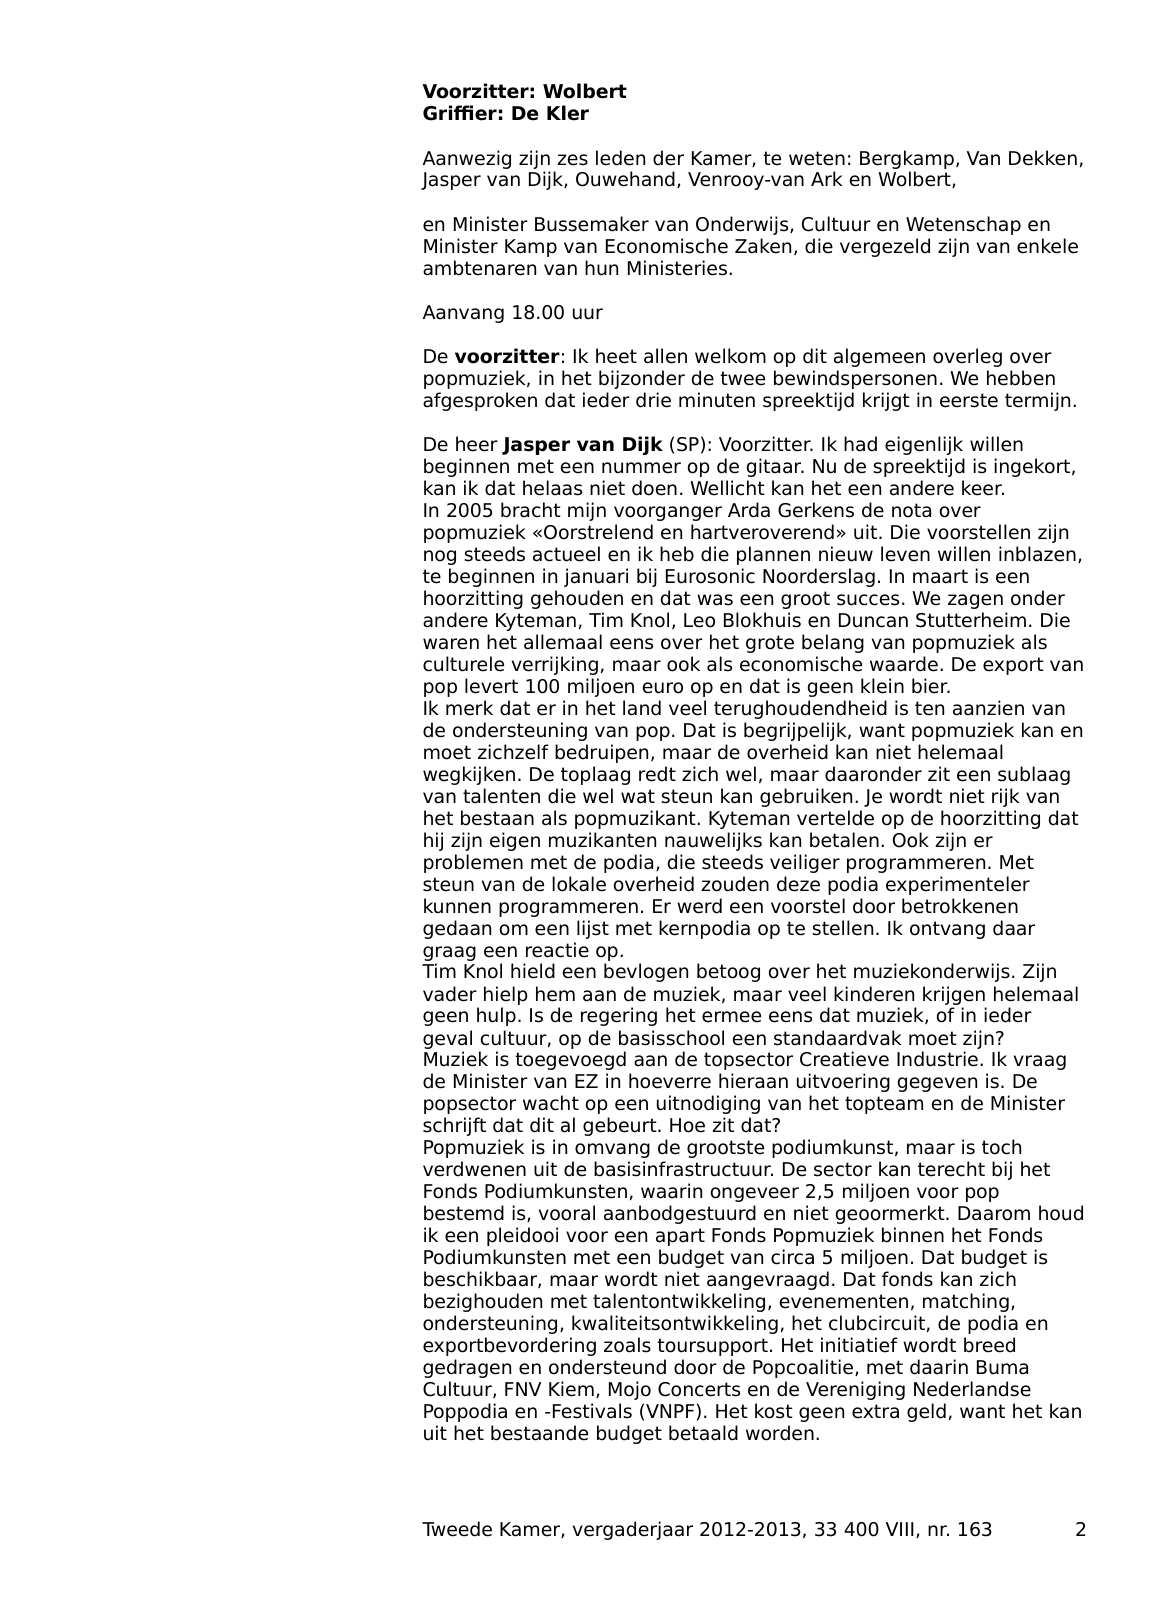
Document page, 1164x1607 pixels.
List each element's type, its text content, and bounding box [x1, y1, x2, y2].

text en Minister Bussemaker van Onderwijs, Cultuur en Wetenschap en Minister Kamp van Economische Zaken, die vergezeld zijn van enkele ambtenaren van hun Ministeries. [422, 213, 1087, 279]
text De heer Jasper van Dijk (SP): Voorzitter. Ik had eigenlijk willen beginnen met een nummer op de gitaar. Nu de spreektijd is ingekort, kan ik dat helaas niet doen. Wellicht kan het een andere keer. [422, 434, 1087, 500]
text In 2005 bracht mijn voorganger Arda Gerkens de nota over popmuziek «Oorstrelend en hartveroverend» uit. Die voorstellen zijn nog steeds actueel en ik heb die plannen nieuw leven willen inblazen, te beginnen in januari bij Eurosonic Noorderslag. In maart is een hoorzitting gehouden en dat was een groot succes. We zagen onder andere Kyteman, Tim Knol, Leo Blokhuis en Duncan Stutterheim. Die waren het allemaal eens over het grote belang van popmuziek als culturele verrijking, maar ook als economische waarde. De export van pop levert 100 miljoen euro op en dat is geen klein bier. [422, 500, 1087, 698]
text Aanwezig zijn zes leden der Kamer, te weten: Bergkamp, Van Dekken, Jasper van Dijk, Ouwehand, Venrooy-van Ark en Wolbert, [422, 147, 1087, 191]
text Griffier: De Kler [422, 103, 1087, 125]
text Ik merk dat er in het land veel terughoudendheid is ten aanzien van de ondersteuning van pop. Dat is begrijpelijk, want popmuziek kan en moet zichzelf bedruipen, maar de overheid kan niet helemaal wegkijken. De toplaag redt zich wel, maar daaronder zit een sublaag van talenten die wel wat steun kan gebruiken. Je wordt niet rijk van het bestaan als popmuzikant. Kyteman vertelde op de hoorzitting dat hij zijn eigen muzikanten nauwelijks kan betalen. Ook zijn er problemen met de podia, die steeds veiliger programmeren. Met steun van de lokale overheid zouden deze podia experimenteler kunnen programmeren. Er werd een voorstel door betrokkenen gedaan om een lijst met kernpodia op te stellen. Ik ontvang daar graag een reactie op. [422, 698, 1087, 961]
text Aanvang 18.00 uur [422, 302, 1087, 324]
text Popmuziek is in omvang de grootste podiumkunst, maar is toch verdwenen uit de basisinfrastructuur. De sector kan terecht bij het Fonds Podiumkunsten, waarin ongeveer 2,5 miljoen voor pop bestemd is, vooral aanbodgestuurd en niet geoormerkt. Daarom houd ik een pleidooi voor een apart Fonds Popmuziek binnen het Fonds Podiumkunsten met een budget van circa 5 miljoen. Dat budget is beschikbaar, maar wordt niet aangevraagd. Dat fonds kan zich bezighouden met talentontwikkeling, evenementen, matching, ondersteuning, kwaliteitsontwikkeling, het clubcircuit, de podia en exportbevordering zoals toursupport. Het initiatief wordt breed gedragen en ondersteund door de Popcoalitie, met daarin Buma Cultuur, FNV Kiem, Mojo Concerts en de Vereniging Nederlandse Poppodia en -Festivals (VNPF). Het kost geen extra geld, want het kan uit het bestaande budget betaald worden. [422, 1137, 1087, 1445]
text Voorzitter: Wolbert [422, 81, 1087, 103]
text De voorzitter: Ik heet allen welkom op dit algemeen overleg over popmuziek, in het bijzonder de twee bewindspersonen. We hebben afgesproken dat ieder drie minuten spreektijd krijgt in eerste termijn. [422, 346, 1087, 412]
text Tim Knol hield een bevlogen betoog over het muziekonderwijs. Zijn vader hielp hem aan de muziek, maar veel kinderen krijgen helemaal geen hulp. Is de regering het ermee eens dat muziek, of in ieder geval cultuur, op de basisschool een standaardvak moet zijn? [422, 961, 1087, 1049]
text Muziek is toegevoegd aan de topsector Creatieve Industrie. Ik vraag de Minister van EZ in hoeverre hieraan uitvoering gegeven is. De popsector wacht op een uitnodiging van het topteam en de Minister schrijft dat dit al gebeurt. Hoe zit dat? [422, 1049, 1087, 1137]
